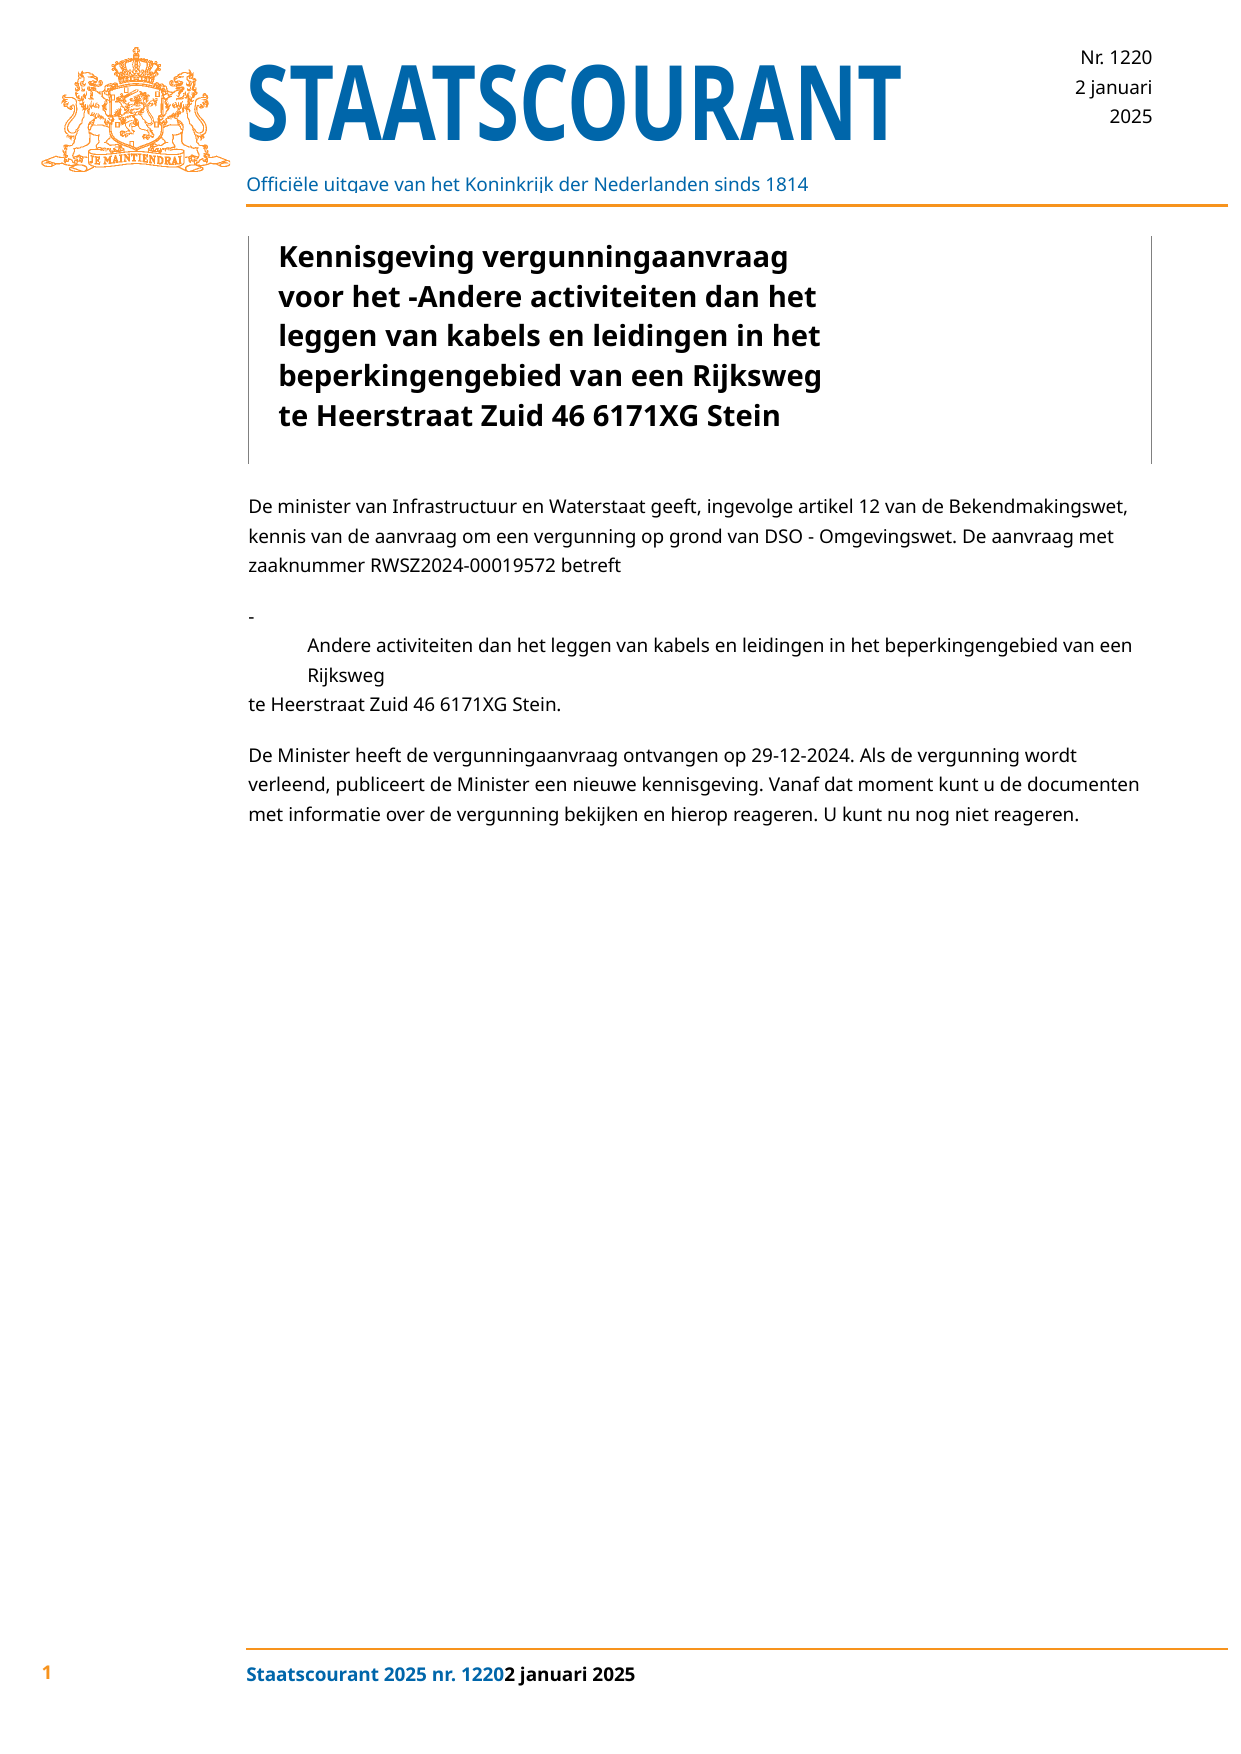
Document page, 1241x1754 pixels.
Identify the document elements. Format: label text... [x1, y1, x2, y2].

table_header Kennisgeving vergunningaanvraag voor het -Andere activiteiten dan het leggen van kabels en leidingen in het beperkingengebied van een Rijksweg te Heerstraat Zuid 46 6171XG Stein [249, 236, 850, 464]
text De minister van Infrastructuur en Waterstaat geeft, ingevolge artikel 12 van de Bekendmakingswet, kennis van de aanvraag om een vergunning op grond van DSO - Omgevingswet. De aanvraag met zaaknummer RWSZ2024-00019572 betreft [248, 493, 1152, 578]
table_header [1090, 236, 1151, 413]
list Andere activiteiten dan het leggen van kabels en leidingen in het beperkingengebied van een Rijksweg [248, 632, 1152, 688]
text De Minister heeft de vergunningaanvraag ontvangen op 29-12-2024. Als de vergunning wordt verleend, publiceert de Minister een nieuwe kennisgeving. Vanaf dat moment kunt u de documenten met informatie over de vergunning bekijken en hierop reageren. U kunt nu nog niet reageren. [248, 742, 1152, 827]
table_header [850, 414, 1151, 464]
picture [912, 236, 1090, 414]
table_header [850, 236, 912, 413]
text te Heerstraat Zuid 46 6171XG Stein. [248, 692, 1152, 717]
picture [41, 47, 231, 172]
